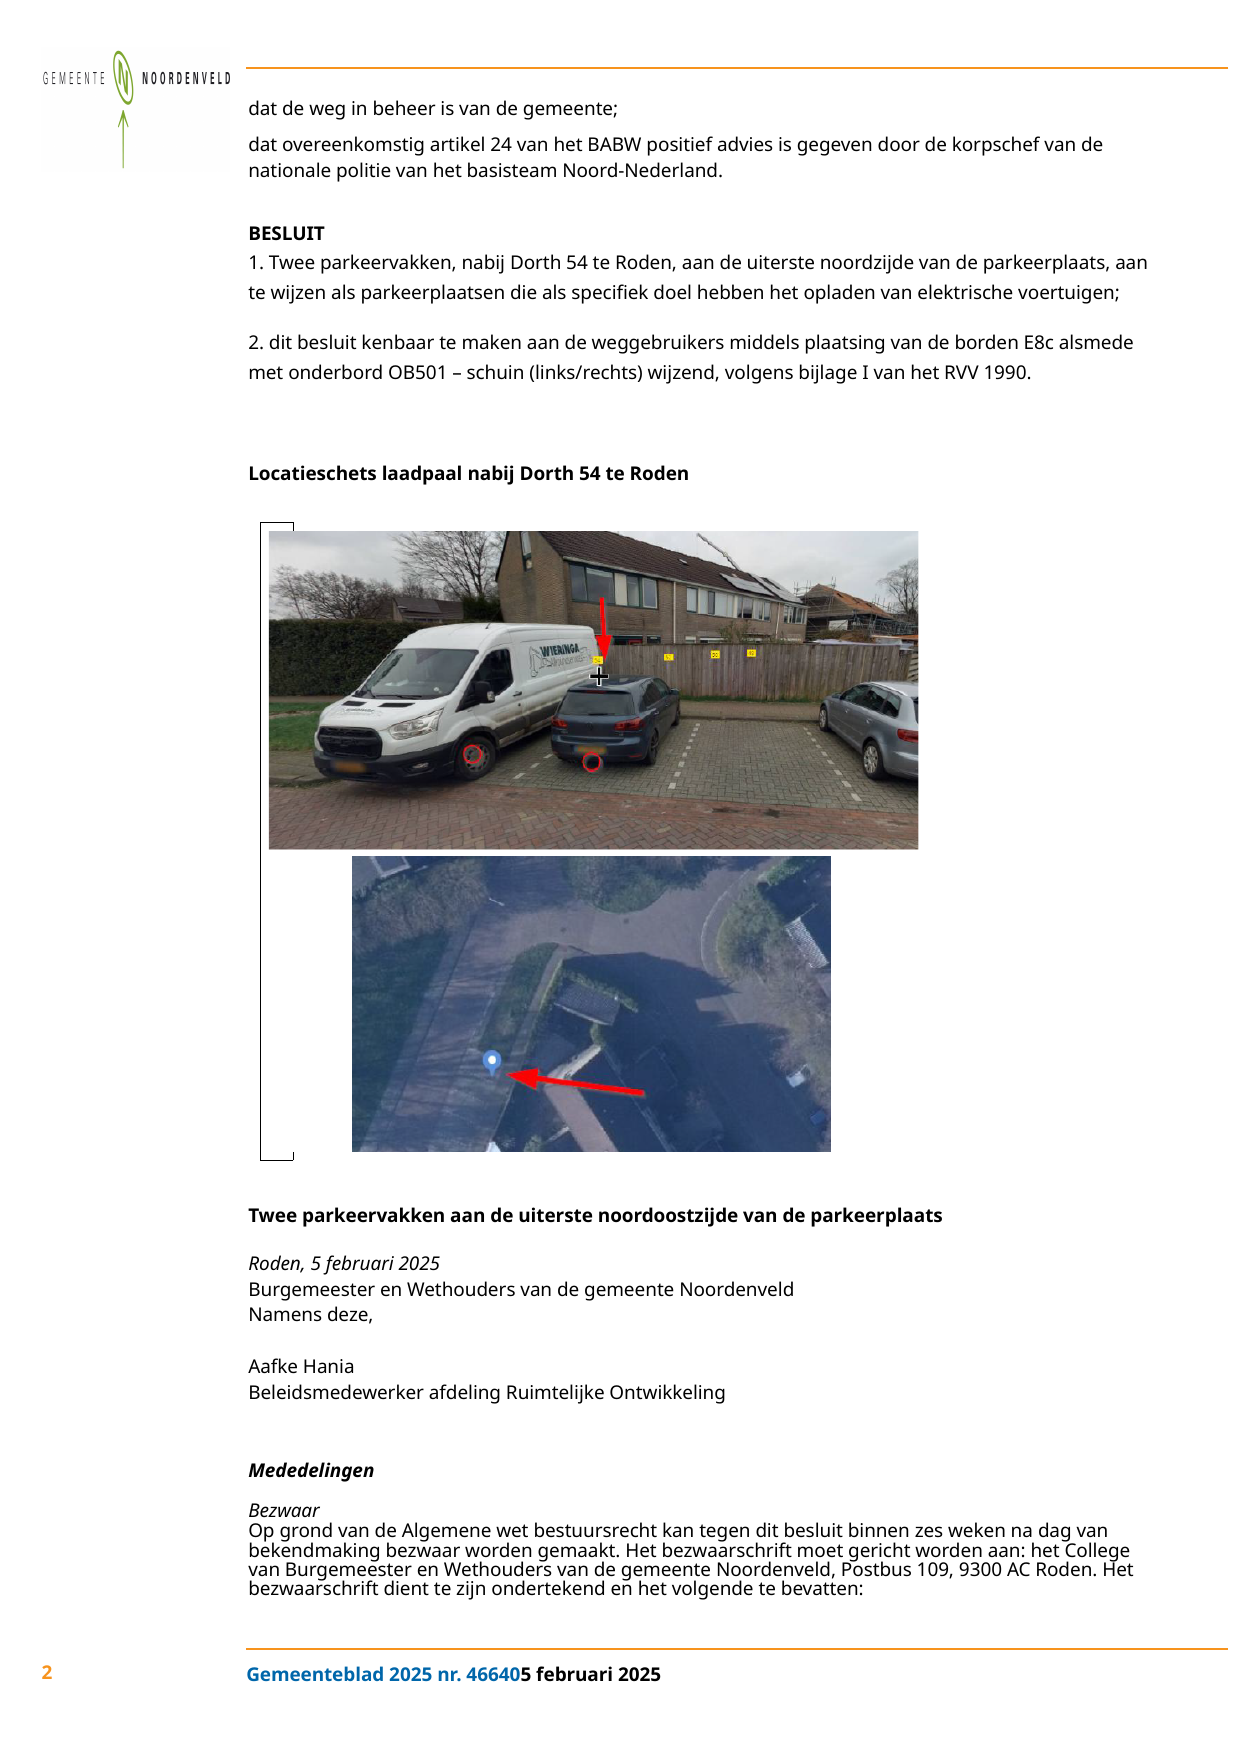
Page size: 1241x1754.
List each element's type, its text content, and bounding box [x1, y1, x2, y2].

text Aafke Hania [248, 1353, 1152, 1379]
text Roden, 5 februari 2025 [248, 1250, 1152, 1276]
text Bezwaar [248, 1497, 1152, 1522]
text 1. Twee parkeervakken, nabij Dorth 54 te Roden, aan de uiterste noordzijde van de parkeerplaats, aan te wijzen als parkeerplaatsen die als specifiek doel hebben het opladen van elektrische voertuigen; [248, 249, 1152, 305]
text Locatieschets laadpaal nabij Dorth 54 te Roden [248, 460, 1152, 486]
text Op grond van de Algemene wet bestuursrecht kan tegen dit besluit binnen zes weken na dag van bekendmaking bezwaar worden gemaakt. Het bezwaarschrift moet gericht worden aan: het College van Burgemeester en Wethouders van de gemeente Noordenveld, Postbus 109, 9300 AC Roden. Het bezwaarschrift dient te zijn ondertekend en het volgende te bevatten: [248, 1522, 1152, 1599]
picture [268, 531, 919, 1152]
text Twee parkeervakken aan de uiterste noordoostzijde van de parkeerplaats [248, 1202, 1152, 1228]
text BESLUIT [248, 220, 1152, 246]
picture [41, 47, 231, 172]
text Beleidsmedewerker afdeling Ruimtelijke Ontwikkeling [248, 1379, 1152, 1404]
text 2. dit besluit kenbaar te maken aan de weggebruikers middels plaatsing van de borden E8c alsmede met onderbord OB501 – schuin (links/rechts) wijzend, volgens bijlage I van het RVV 1990. [248, 329, 1152, 385]
text Mededelingen [248, 1457, 1152, 1483]
text dat overeenkomstig artikel 24 van het BABW positief advies is gegeven door de korpschef van de nationale politie van het basisteam Noord-Nederland. [248, 131, 1152, 183]
text Burgemeester en Wethouders van de gemeente Noordenveld [248, 1276, 1152, 1302]
text Namens deze, [248, 1302, 1152, 1327]
text dat de weg in beheer is van de gemeente; [248, 95, 1152, 121]
